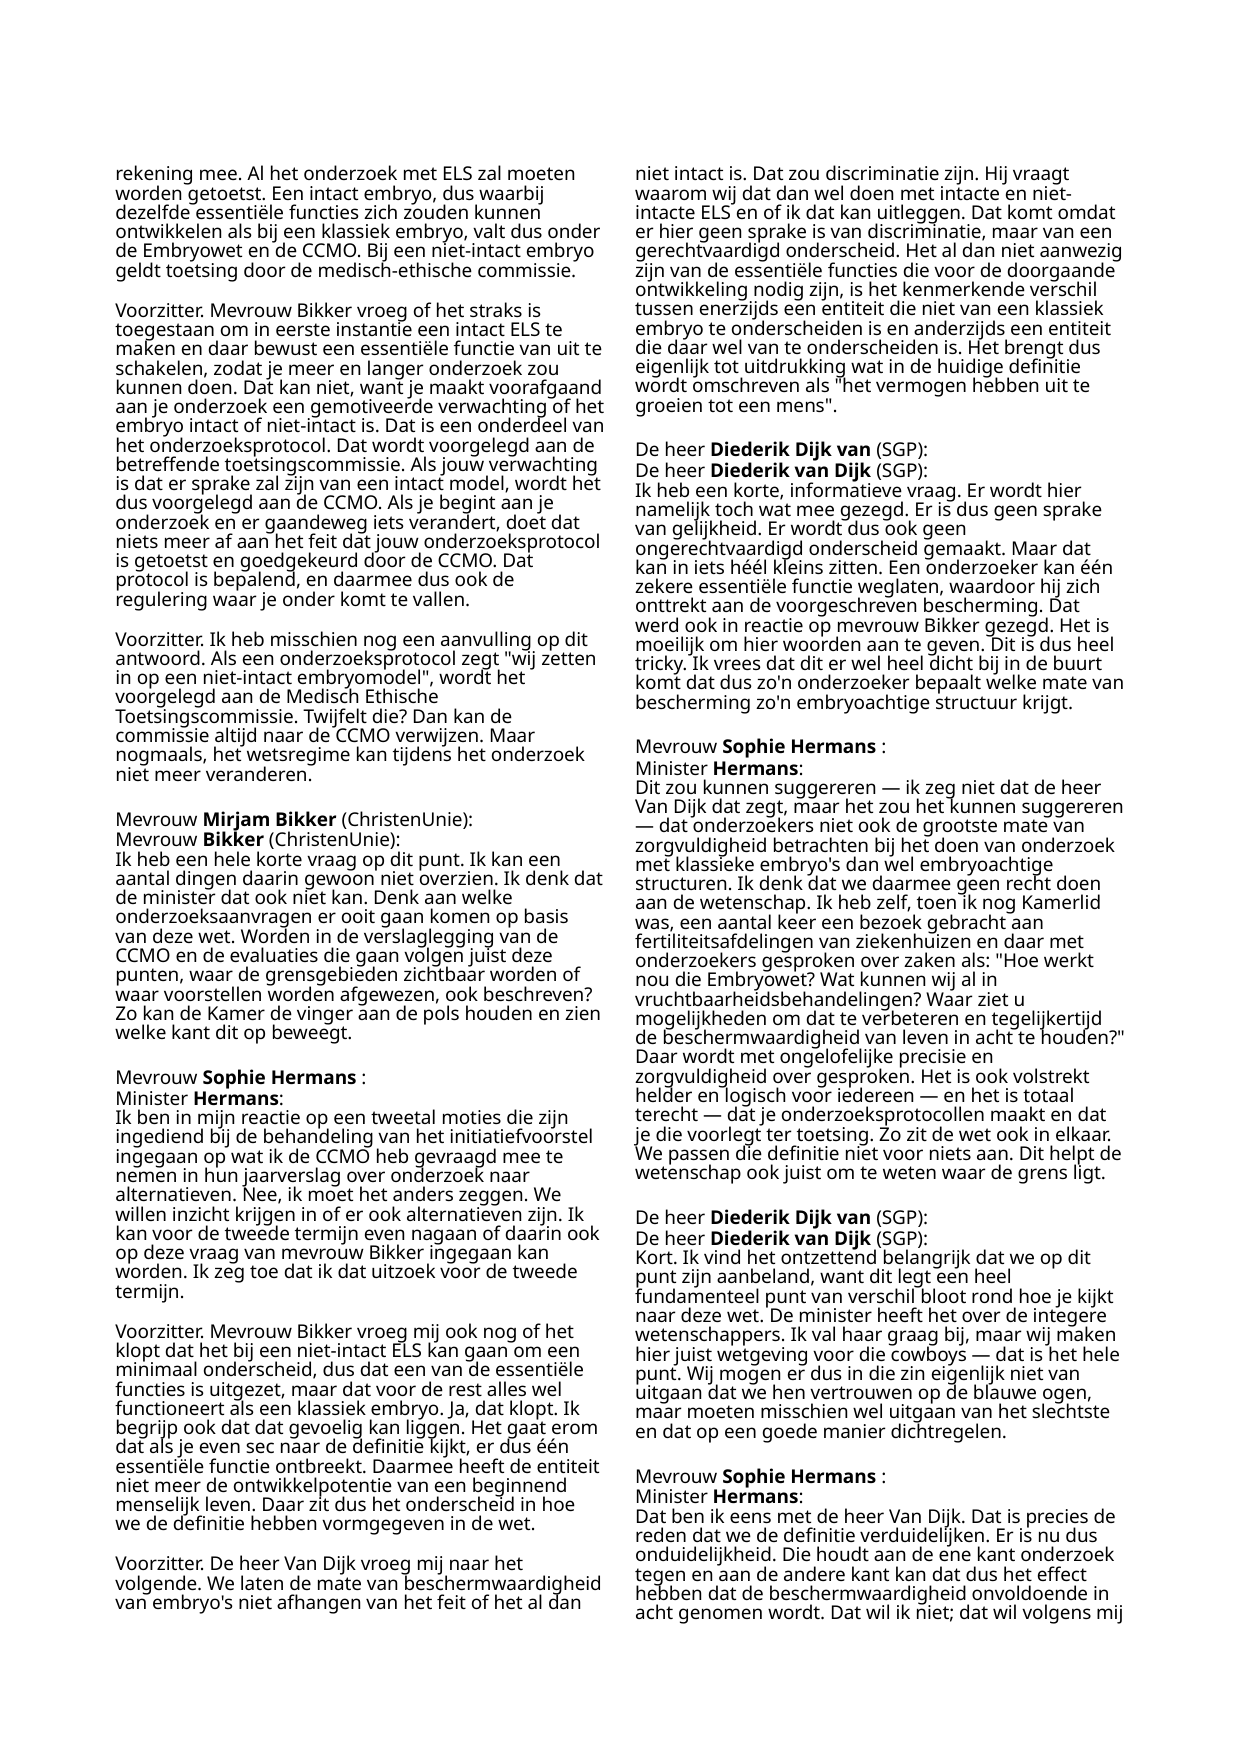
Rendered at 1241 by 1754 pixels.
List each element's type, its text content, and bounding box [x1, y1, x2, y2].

text rekening mee. Al het onderzoek met ELS zal moeten worden getoetst. Een intact embryo, dus waarbij dezelfde essentiële functies zich zouden kunnen ontwikkelen als bij een klassiek embryo, valt dus onder de Embryowet en de CCMO. Bij een niet-intact embryo geldt toetsing door de medisch-ethische commissie. [115, 165, 605, 281]
text De heer Diederik Dijk van (SGP): [635, 1204, 1125, 1230]
text Voorzitter. Mevrouw Bikker vroeg mij ook nog of het klopt dat het bij een niet-intact ELS kan gaan om een minimaal onderscheid, dus dat een van de essentiële functies is uitgezet, maar dat voor de rest alles wel functioneert als een klassiek embryo. Ja, dat klopt. Ik begrijp ook dat dat gevoelig kan liggen. Het gaat erom dat als je even sec naar de definitie kijkt, er dus één essentiële functie ontbreekt. Daarmee heeft de entiteit niet meer de ontwikkelpotentie van een beginnend menselijk leven. Daar zit dus het onderscheid in hoe we de definitie hebben vormgegeven in de wet. [115, 1323, 605, 1535]
text Voorzitter. Mevrouw Bikker vroeg of het straks is toegestaan om in eerste instantie een intact ELS te maken en daar bewust een essentiële functie van uit te schakelen, zodat je meer en langer onderzoek zou kunnen doen. Dat kan niet, want je maakt voorafgaand aan je onderzoek een gemotiveerde verwachting of het embryo intact of niet-intact is. Dat is een onderdeel van het onderzoeksprotocol. Dat wordt voorgelegd aan de betreffende toetsingscommissie. Als jouw verwachting is dat er sprake zal zijn van een intact model, wordt het dus voorgelegd aan de CCMO. Als je begint aan je onderzoek en er gaandeweg iets verandert, doet dat niets meer af aan het feit dat jouw onderzoeksprotocol is getoetst en goedgekeurd door de CCMO. Dat protocol is bepalend, en daarmee dus ook de regulering waar je onder komt te vallen. [115, 302, 605, 610]
text Kort. Ik vind het ontzettend belangrijk dat we op dit punt zijn aanbeland, want dit legt een heel fundamenteel punt van verschil bloot rond hoe je kijkt naar deze wet. De minister heeft het over de integere wetenschappers. Ik val haar graag bij, maar wij maken hier juist wetgeving voor die cowboys — dat is het hele punt. Wij mogen er dus in die zin eigenlijk niet van uitgaan dat we hen vertrouwen op de blauwe ogen, maar moeten misschien wel uitgaan van het slechtste en dat op een goede manier dichtregelen. [635, 1249, 1125, 1442]
text Dat ben ik eens met de heer Van Dijk. Dat is precies de reden dat we de definitie verduidelijken. Er is nu dus onduidelijkheid. Die houdt aan de ene kant onderzoek tegen en aan de andere kant kan dat dus het effect hebben dat de beschermwaardigheid onvoldoende in acht genomen wordt. Dat wil ik niet; dat wil volgens mij [635, 1508, 1125, 1623]
text De heer Diederik van Dijk (SGP): [635, 462, 1125, 482]
text De heer Diederik Dijk van (SGP): [635, 437, 1125, 462]
text Mevrouw Sophie Hermans : [115, 1064, 605, 1090]
text De heer Diederik van Dijk (SGP): [635, 1230, 1125, 1249]
text Ik heb een hele korte vraag op dit punt. Ik kan een aantal dingen daarin gewoon niet overzien. Ik denk dat de minister dat ook niet kan. Denk aan welke onderzoeksaanvragen er ooit gaan komen op basis van deze wet. Worden in de verslaglegging van de CCMO en de evaluaties die gaan volgen juist deze punten, waar de grensgebieden zichtbaar worden of waar voorstellen worden afgewezen, ook beschreven? Zo kan de Kamer de vinger aan de pols houden en zien welke kant dit op beweegt. [115, 851, 605, 1043]
text Mevrouw Sophie Hermans : [635, 1463, 1125, 1488]
text Mevrouw Bikker (ChristenUnie): [115, 831, 605, 851]
text niet intact is. Dat zou discriminatie zijn. Hij vraagt waarom wij dat dan wel doen met intacte en niet-intacte ELS en of ik dat kan uitleggen. Dat komt omdat er hier geen sprake is van discriminatie, maar van een gerechtvaardigd onderscheid. Het al dan niet aanwezig zijn van de essentiële functies die voor de doorgaande ontwikkeling nodig zijn, is het kenmerkende verschil tussen enerzijds een entiteit die niet van een klassiek embryo te onderscheiden is en anderzijds een entiteit die daar wel van te onderscheiden is. Het brengt dus eigenlijk tot uitdrukking wat in de huidige definitie wordt omschreven als "het vermogen hebben uit te groeien tot een mens". [635, 165, 1125, 416]
text Minister Hermans: [635, 759, 1125, 779]
text Ik heb een korte, informatieve vraag. Er wordt hier namelijk toch wat mee gezegd. Er is dus geen sprake van gelijkheid. Er wordt dus ook geen ongerechtvaardigd onderscheid gemaakt. Maar dat kan in iets héél kleins zitten. Een onderzoeker kan één zekere essentiële functie weglaten, waardoor hij zich onttrekt aan de voorgeschreven bescherming. Dat werd ook in reactie op mevrouw Bikker gezegd. Het is moeilijk om hier woorden aan te geven. Dit is dus heel tricky. Ik vrees dat dit er wel heel dicht bij in de buurt komt dat dus zo'n onderzoeker bepaalt welke mate van bescherming zo'n embryoachtige structuur krijgt. [635, 482, 1125, 713]
text Dit zou kunnen suggereren — ik zeg niet dat de heer Van Dijk dat zegt, maar het zou het kunnen suggereren — dat onderzoekers niet ook de grootste mate van zorgvuldigheid betrachten bij het doen van onderzoek met klassieke embryo's dan wel embryoachtige structuren. Ik denk dat we daarmee geen recht doen aan de wetenschap. Ik heb zelf, toen ik nog Kamerlid was, een aantal keer een bezoek gebracht aan fertiliteitsafdelingen van ziekenhuizen en daar met onderzoekers gesproken over zaken als: "Hoe werkt nou die Embryowet? Wat kunnen wij al in vruchtbaarheidsbehandelingen? Waar ziet u mogelijkheden om dat te verbeteren en tegelijkertijd de beschermwaardigheid van leven in acht te houden?" Daar wordt met ongelofelijke precisie en zorgvuldigheid over gesproken. Het is ook volstrekt helder en logisch voor iedereen — en het is totaal terecht — dat je onderzoeksprotocollen maakt en dat je die voorlegt ter toetsing. Zo zit de wet ook in elkaar. We passen die definitie niet voor niets aan. Dit helpt de wetenschap ook juist om te weten waar de grens ligt. [635, 779, 1125, 1183]
text Minister Hermans: [115, 1090, 605, 1109]
text Voorzitter. Ik heb misschien nog een aanvulling op dit antwoord. Als een onderzoeksprotocol zegt "wij zetten in op een niet-intact embryomodel", wordt het voorgelegd aan de Medisch Ethische Toetsingscommissie. Twijfelt die? Dan kan de commissie altijd naar de CCMO verwijzen. Maar nogmaals, het wetsregime kan tijdens het onderzoek niet meer veranderen. [115, 631, 605, 785]
text Mevrouw Sophie Hermans : [635, 734, 1125, 759]
text Mevrouw Mirjam Bikker (ChristenUnie): [115, 806, 605, 831]
text Minister Hermans: [635, 1488, 1125, 1508]
text Voorzitter. De heer Van Dijk vroeg mij naar het volgende. We laten de mate van beschermwaardigheid van embryo's niet afhangen van het feit of het al dan [115, 1555, 605, 1613]
text Ik ben in mijn reactie op een tweetal moties die zijn ingediend bij de behandeling van het initiatiefvoorstel ingegaan op wat ik de CCMO heb gevraagd mee te nemen in hun jaarverslag over onderzoek naar alternatieven. Nee, ik moet het anders zeggen. We willen inzicht krijgen in of er ook alternatieven zijn. Ik kan voor de tweede termijn even nagaan of daarin ook op deze vraag van mevrouw Bikker ingegaan kan worden. Ik zeg toe dat ik dat uitzoek voor de tweede termijn. [115, 1109, 605, 1302]
